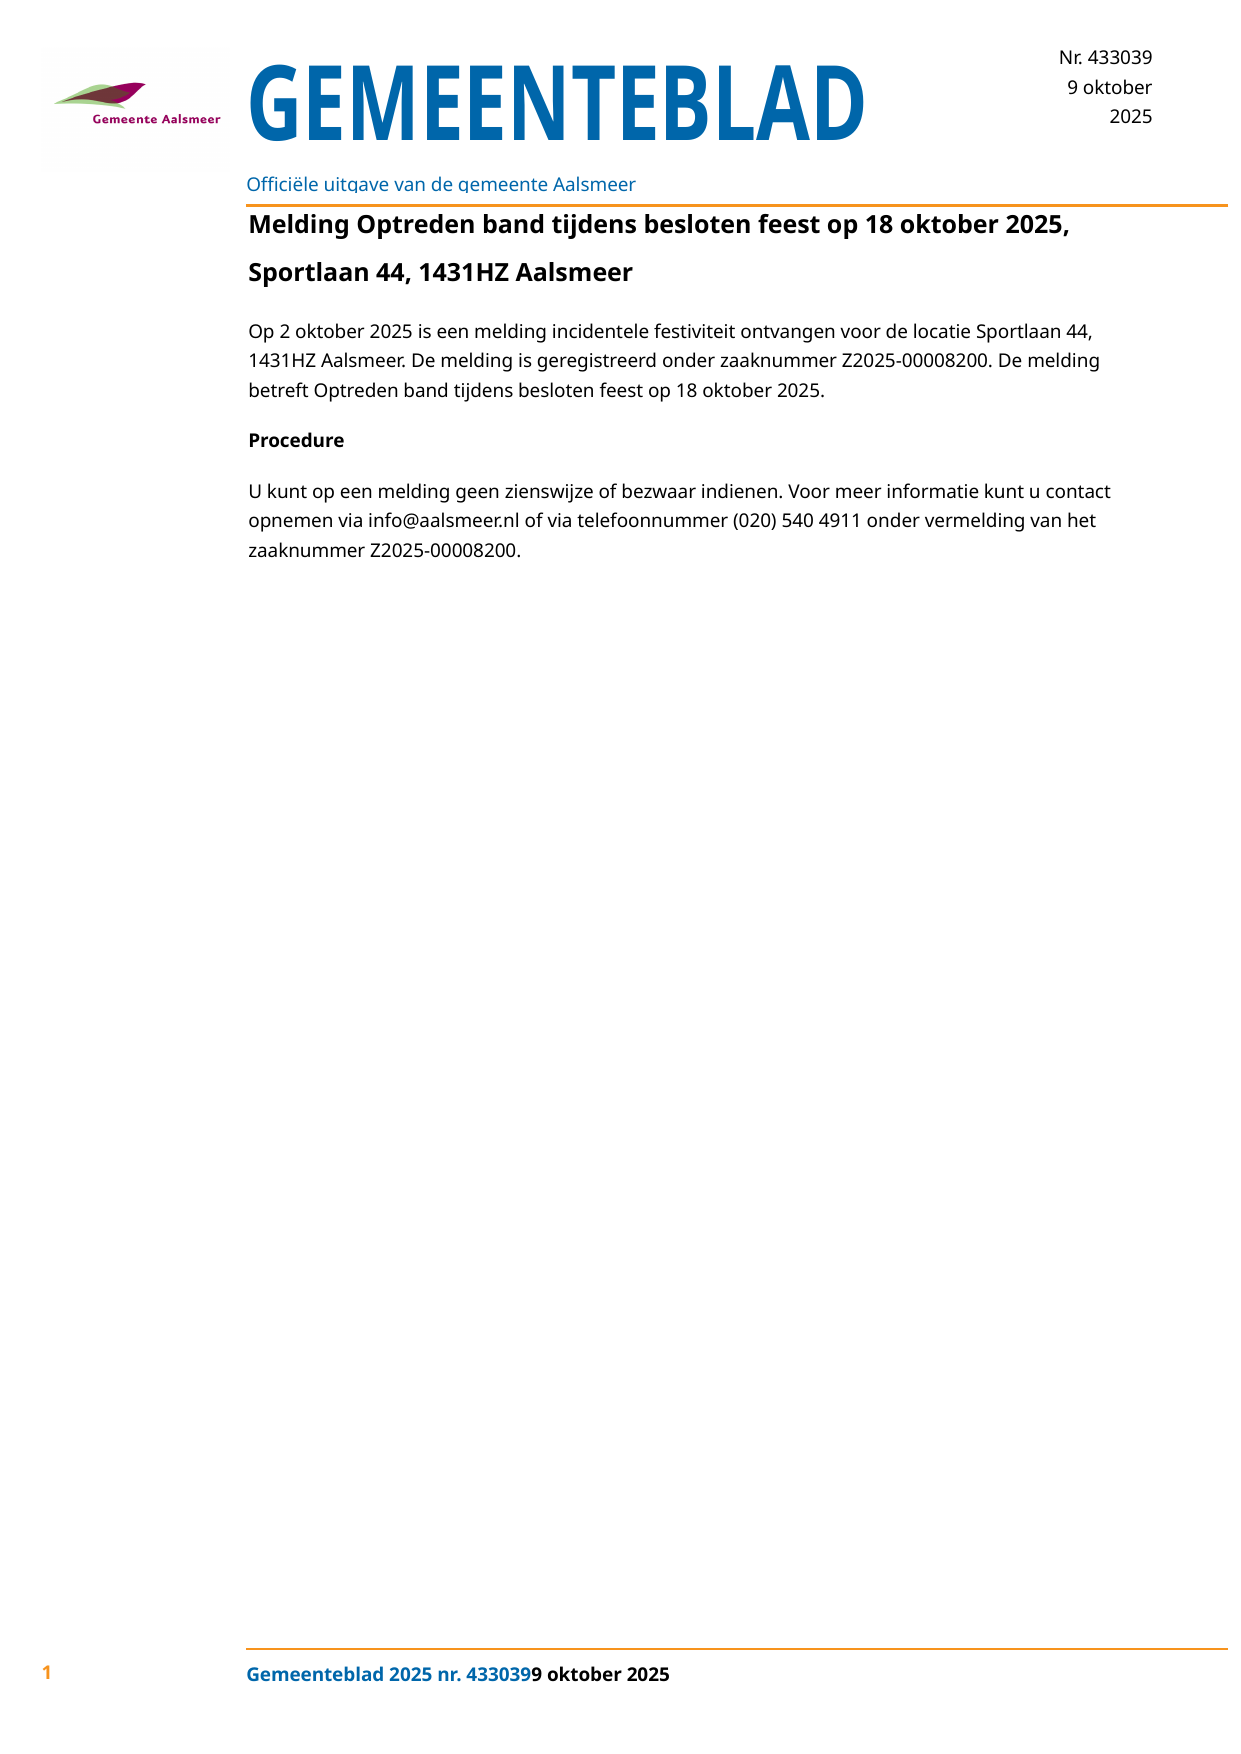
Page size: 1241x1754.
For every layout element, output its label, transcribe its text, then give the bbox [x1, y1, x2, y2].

text Procedure [248, 427, 1152, 453]
text Op 2 oktober 2025 is een melding incidentele festiviteit ontvangen voor de locatie Sportlaan 44, 1431HZ Aalsmeer. De melding is geregistreerd onder zaaknummer Z2025-00008200. De melding betreft Optreden band tijdens besloten feest op 18 oktober 2025. [248, 318, 1152, 403]
text U kunt op een melding geen zienswijze of bezwaar indienen. Voor meer informatie kunt u contact opnemen via info@aalsmeer.nl of via telefoonnummer (020) 540 4911 onder vermelding van het zaaknummer Z2025-00008200. [248, 478, 1152, 563]
text Melding Optreden band tijdens besloten feest op 18 oktober 2025, Sportlaan 44, 1431HZ Aalsmeer [248, 207, 1152, 288]
picture [41, 47, 231, 172]
